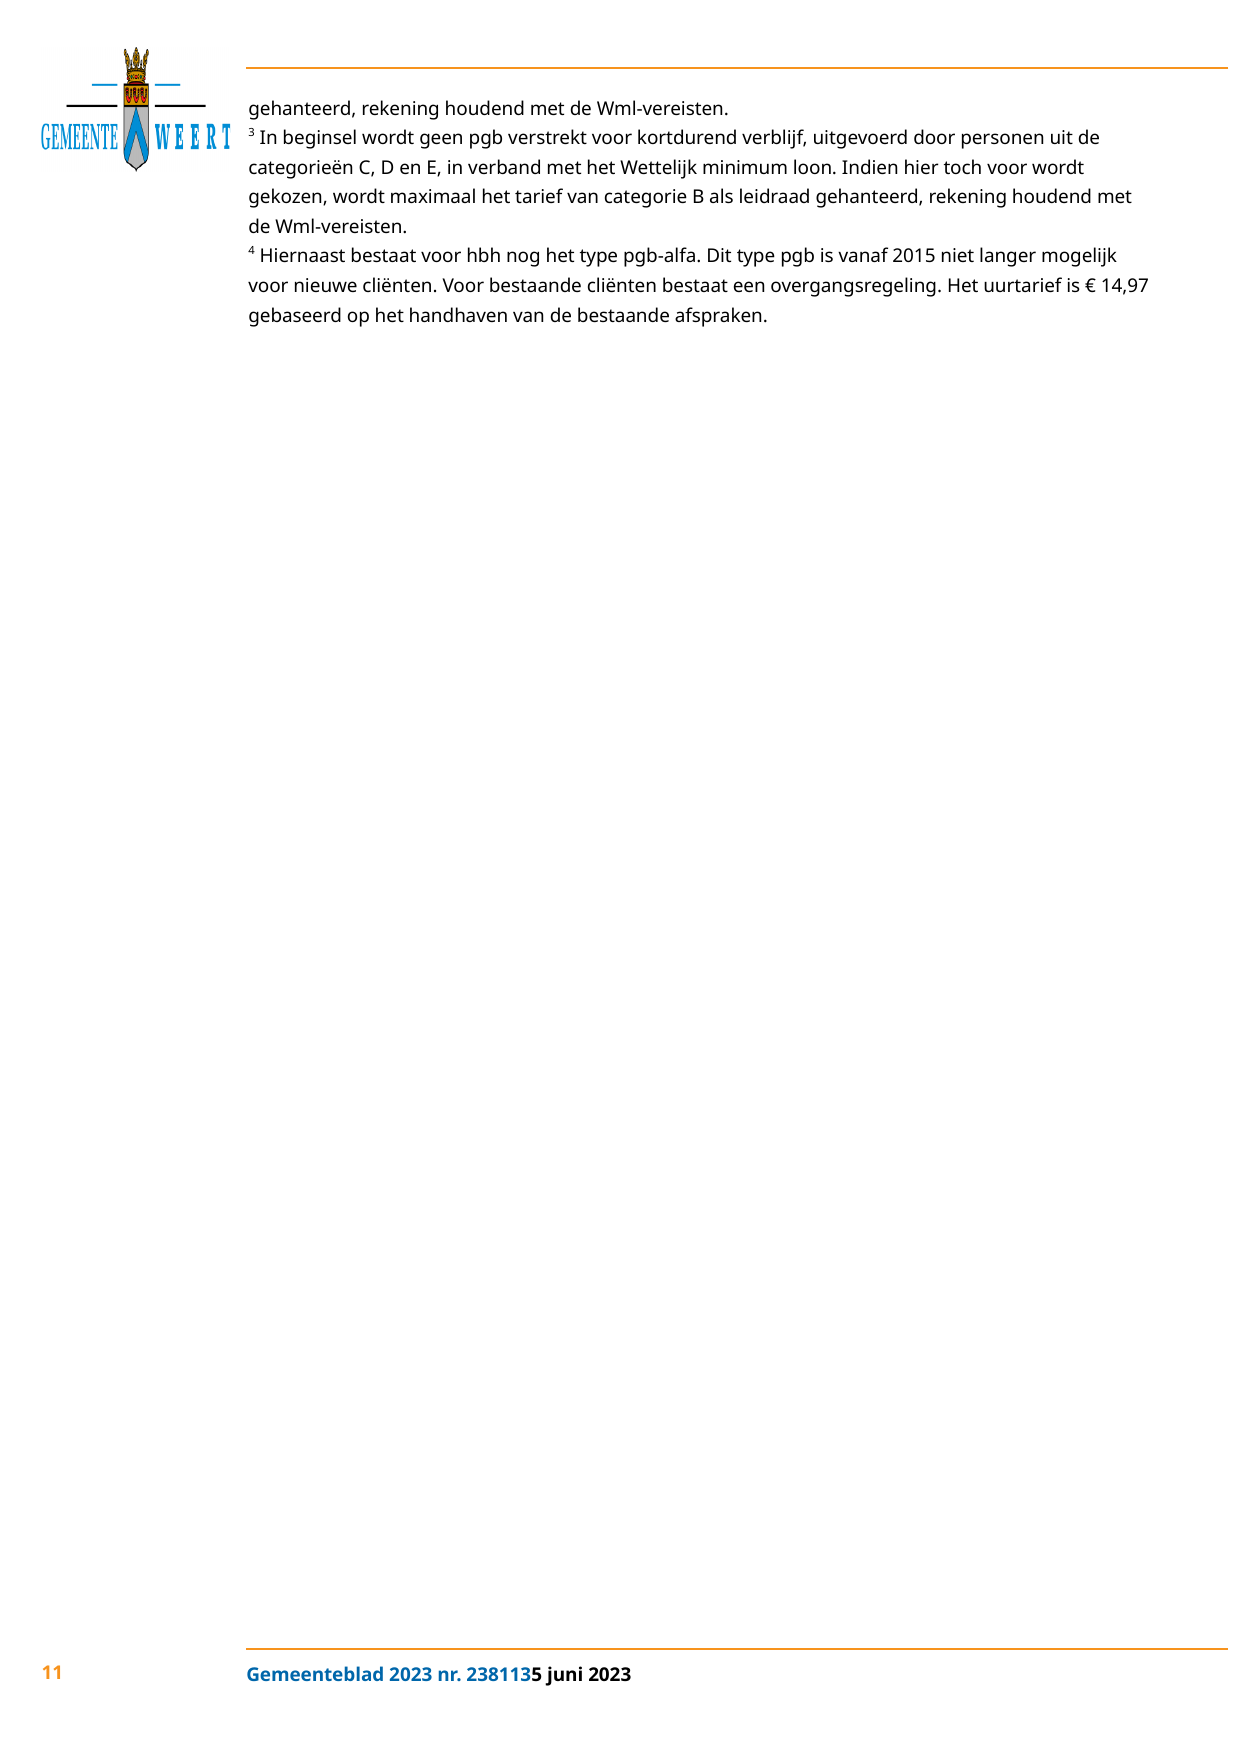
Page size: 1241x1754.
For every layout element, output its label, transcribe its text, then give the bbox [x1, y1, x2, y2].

picture [41, 47, 231, 172]
text gehanteerd, rekening houdend met de Wml-vereisten. [248, 95, 1152, 121]
text 3 In beginsel wordt geen pgb verstrekt voor kortdurend verblijf, uitgevoerd door personen uit de categorieën C, D en E, in verband met het Wettelijk minimum loon. Indien hier toch voor wordt gekozen, wordt maximaal het tarief van categorie B als leidraad gehanteerd, rekening houdend met de Wml-vereisten. [248, 124, 1152, 239]
text 4 Hiernaast bestaat voor hbh nog het type pgb-alfa. Dit type pgb is vanaf 2015 niet langer mogelijk voor nieuwe cliënten. Voor bestaande cliënten bestaat een overgangsregeling. Het uurtarief is € 14,97 gebaseerd op het handhaven van de bestaande afspraken. [248, 243, 1152, 328]
